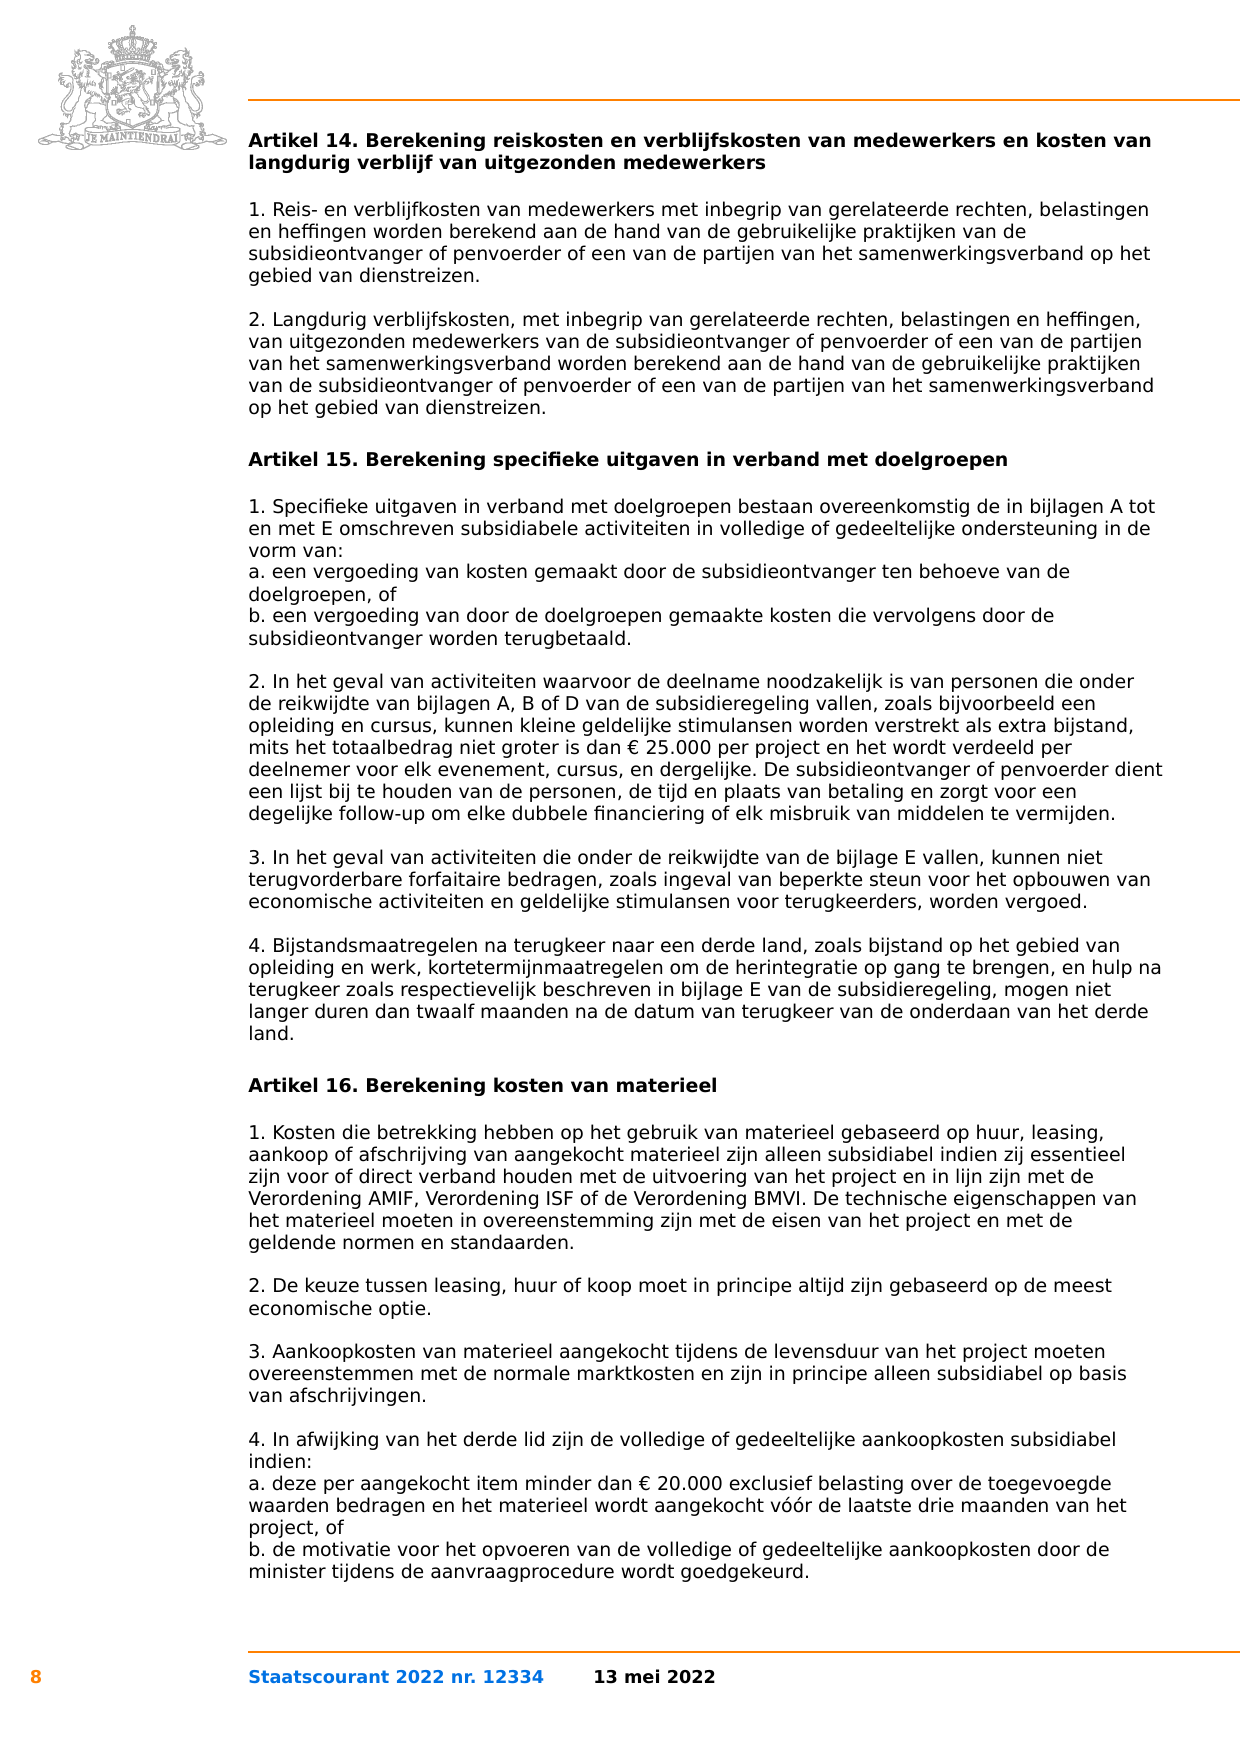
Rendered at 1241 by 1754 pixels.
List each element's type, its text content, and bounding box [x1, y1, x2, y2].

text b. een vergoeding van door de doelgroepen gemaakte kosten die vervolgens door de subsidieontvanger worden terugbetaald. [248, 605, 1163, 649]
text 3. Aankoopkosten van materieel aangekocht tijdens de levensduur van het project moeten overeenstemmen met de normale marktkosten en zijn in principe alleen subsidiabel op basis van afschrijvingen. [248, 1341, 1163, 1407]
subtitle Artikel 15. Berekening specifieke uitgaven in verband met doelgroepen [248, 448, 1163, 471]
text 1. Reis- en verblijfkosten van medewerkers met inbegrip van gerelateerde rechten, belastingen en heffingen worden berekend aan de hand van de gebruikelijke praktijken van de subsidieontvanger of penvoerder of een van de partijen van het samenwerkingsverband op het gebied van dienstreizen. [248, 199, 1163, 287]
text 1. Specifieke uitgaven in verband met doelgroepen bestaan overeenkomstig de in bijlagen A tot en met E omschreven subsidiabele activiteiten in volledige of gedeeltelijke ondersteuning in de vorm van: [248, 496, 1163, 561]
text 4. In afwijking van het derde lid zijn de volledige of gedeeltelijke aankoopkosten subsidiabel indien: [248, 1429, 1163, 1473]
text 2. De keuze tussen leasing, huur of koop moet in principe altijd zijn gebaseerd op de meest economische optie. [248, 1275, 1163, 1319]
subtitle Artikel 16. Berekening kosten van materieel [248, 1075, 1163, 1097]
text 4. Bijstandsmaatregelen na terugkeer naar een derde land, zoals bijstand op het gebied van opleiding en werk, kortetermijnmaatregelen om de herintegratie op gang te brengen, en hulp na terugkeer zoals respectievelijk beschreven in bijlage E van de subsidieregeling, mogen niet langer duren dan twaalf maanden na de datum van terugkeer van de onderdaan van het derde land. [248, 935, 1163, 1045]
text b. de motivatie voor het opvoeren van de volledige of gedeeltelijke aankoopkosten door de minister tijdens de aanvraagprocedure wordt goedgekeurd. [248, 1539, 1163, 1583]
picture [38, 25, 227, 150]
text 2. In het geval van activiteiten waarvoor de deelname noodzakelijk is van personen die onder de reikwijdte van bijlagen A, B of D van de subsidieregeling vallen, zoals bijvoorbeeld een opleiding en cursus, kunnen kleine geldelijke stimulansen worden verstrekt als extra bijstand, mits het totaalbedrag niet groter is dan € 25.000 per project en het wordt verdeeld per deelnemer voor elk evenement, cursus, en dergelijke. De subsidieontvanger of penvoerder dient een lijst bij te houden van de personen, de tijd en plaats van betaling en zorgt voor een degelijke follow-up om elke dubbele financiering of elk misbruik van middelen te vermijden. [248, 671, 1163, 825]
text 2. Langdurig verblijfskosten, met inbegrip van gerelateerde rechten, belastingen en heffingen, van uitgezonden medewerkers van de subsidieontvanger of penvoerder of een van de partijen van het samenwerkingsverband worden berekend aan de hand van de gebruikelijke praktijken van de subsidieontvanger of penvoerder of een van de partijen van het samenwerkingsverband op het gebied van dienstreizen. [248, 309, 1163, 418]
text a. een vergoeding van kosten gemaakt door de subsidieontvanger ten behoeve van de doelgroepen, of [248, 561, 1163, 605]
subtitle Artikel 14. Berekening reiskosten en verblijfskosten van medewerkers en kosten van langdurig verblijf van uitgezonden medewerkers [248, 130, 1163, 174]
text 1. Kosten die betrekking hebben op het gebruik van materieel gebaseerd op huur, leasing, aankoop of afschrijving van aangekocht materieel zijn alleen subsidiabel indien zij essentieel zijn voor of direct verband houden met de uitvoering van het project en in lijn zijn met de Verordening AMIF, Verordening ISF of de Verordening BMVI. De technische eigenschappen van het materieel moeten in overeenstemming zijn met de eisen van het project en met de geldende normen en standaarden. [248, 1122, 1163, 1253]
text a. deze per aangekocht item minder dan € 20.000 exclusief belasting over de toegevoegde waarden bedragen en het materieel wordt aangekocht vóór de laatste drie maanden van het project, of [248, 1473, 1163, 1539]
text 3. In het geval van activiteiten die onder de reikwijdte van de bijlage E vallen, kunnen niet terugvorderbare forfaitaire bedragen, zoals ingeval van beperkte steun voor het opbouwen van economische activiteiten en geldelijke stimulansen voor terugkeerders, worden vergoed. [248, 847, 1163, 913]
